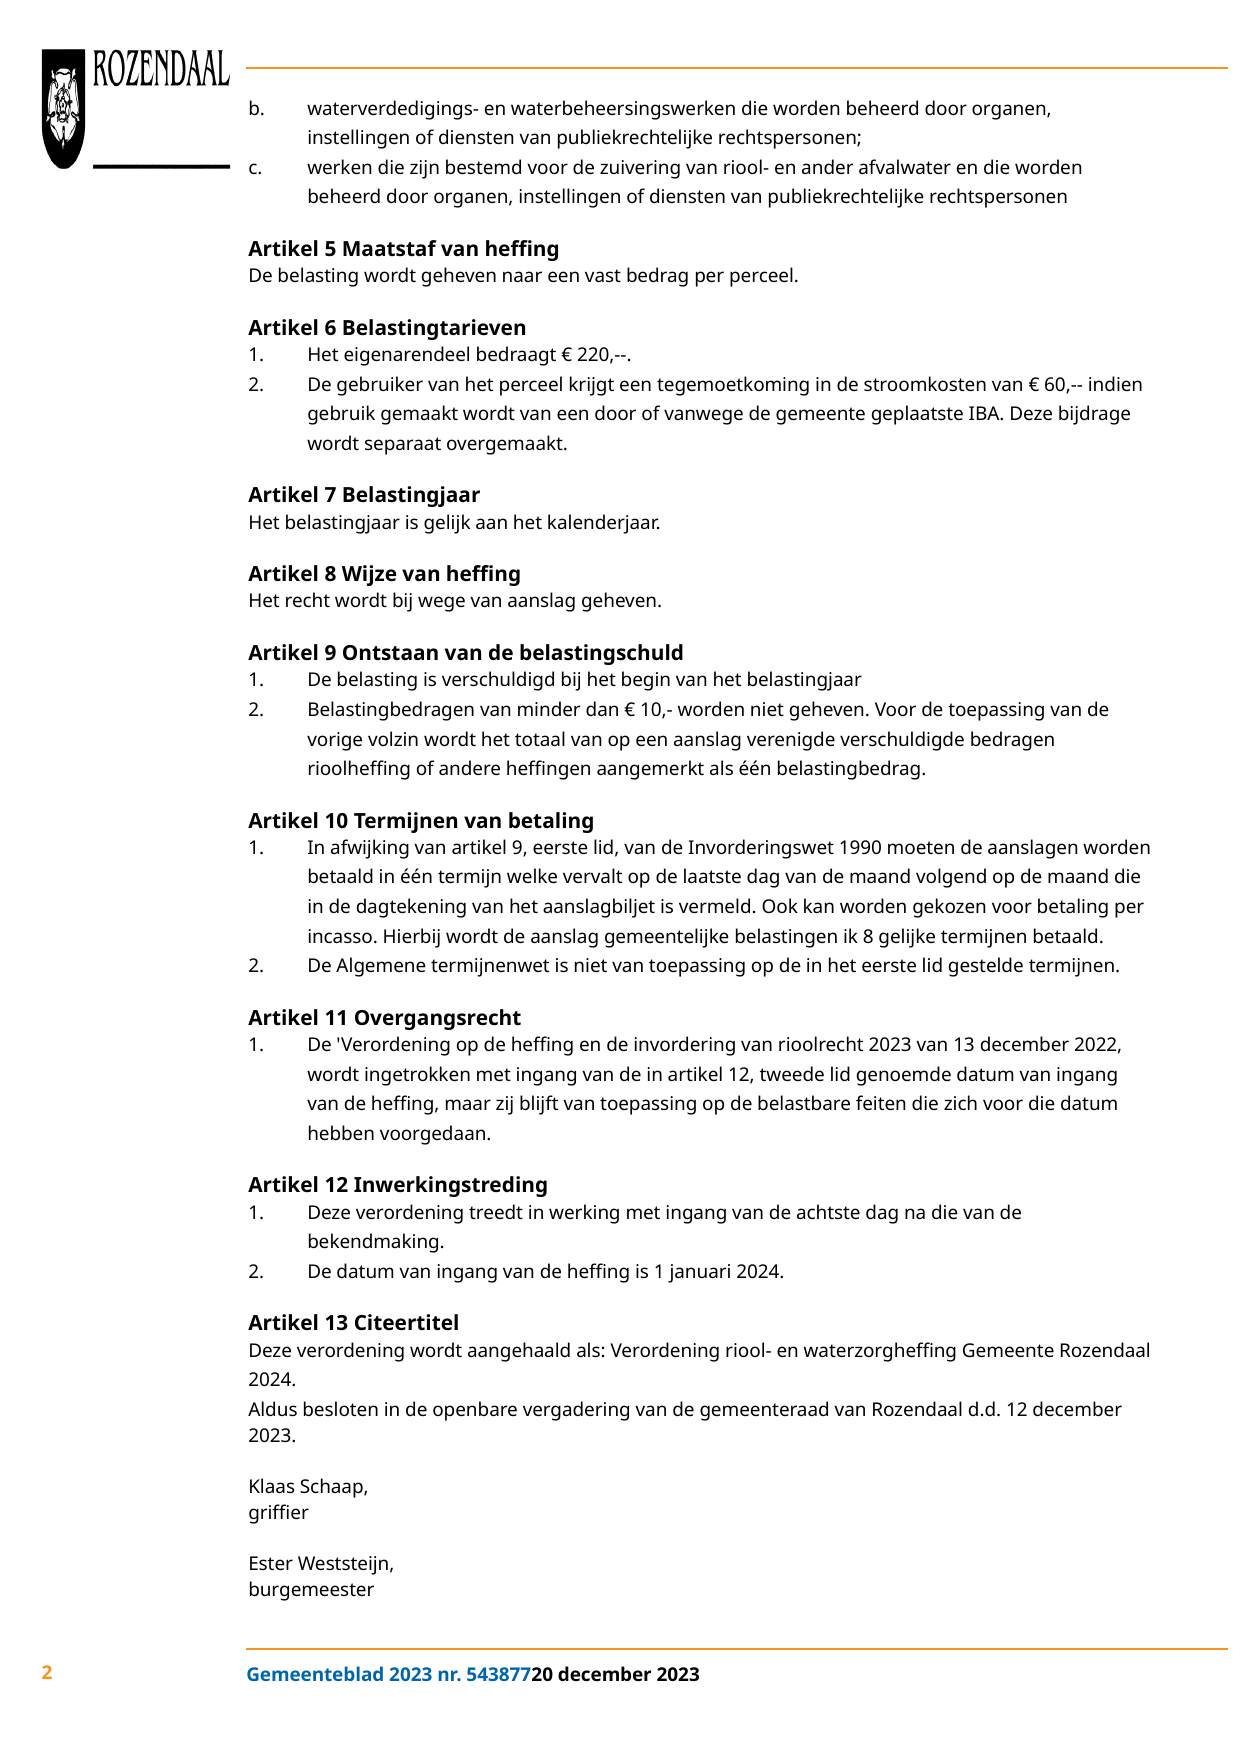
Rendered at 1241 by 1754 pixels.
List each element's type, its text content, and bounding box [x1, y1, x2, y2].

text Artikel 13 Citeertitel [248, 1308, 1152, 1337]
list waterverdedigings- en waterbeheersingswerken die worden beheerd door organen, instellingen of diensten van publiekrechtelijke rechtspersonen; [248, 95, 1152, 150]
text Artikel 10 Termijnen van betaling [248, 806, 1152, 834]
text Artikel 5 Maatstaf van heffing [248, 234, 1152, 262]
text Artikel 9 Ontstaan van de belastingschuld [248, 638, 1152, 667]
text Deze verordening wordt aangehaald als: Verordening riool- en waterzorgheffing Gemeente Rozendaal 2024. [248, 1337, 1152, 1392]
list Deze verordening treedt in werking met ingang van de achtste dag na die van de bekendmaking. [248, 1199, 1152, 1254]
list In afwijking van artikel 9, eerste lid, van de Invorderingswet 1990 moeten de aanslagen worden betaald in één termijn welke vervalt op de laatste dag van de maand volgend op de maand die in de dagtekening van het aanslagbiljet is vermeld. Ook kan worden gekozen voor betaling per incasso. Hierbij wordt de aanslag gemeentelijke belastingen ik 8 gelijke termijnen betaald. [248, 834, 1152, 949]
text griffier [248, 1499, 1152, 1525]
text burgemeester [248, 1576, 1152, 1602]
list De belasting is verschuldigd bij het begin van het belastingjaar [248, 667, 1152, 692]
text Artikel 7 Belastingjaar [248, 480, 1152, 509]
list De gebruiker van het perceel krijgt een tegemoetkoming in de stroomkosten van € 60,-- indien gebruik gemaakt wordt van een door of vanwege de gemeente geplaatste IBA. Deze bijdrage wordt separaat overgemaakt. [248, 371, 1152, 456]
list Het eigenarendeel bedraagt € 220,--. [248, 341, 1152, 367]
text Artikel 6 Belastingtarieven [248, 313, 1152, 341]
text Aldus besloten in de openbare vergadering van de gemeenteraad van Rozendaal d.d. 12 december 2023. [248, 1396, 1152, 1448]
list De datum van ingang van de heffing is 1 januari 2024. [248, 1258, 1152, 1284]
list De 'Verordening op de heffing en de invordering van rioolrecht 2023 van 13 december 2022, wordt ingetrokken met ingang van de in artikel 12, tweede lid genoemde datum van ingang van de heffing, maar zij blijft van toepassing op de belastbare feiten die zich voor die datum hebben voorgedaan. [248, 1031, 1152, 1146]
list werken die zijn bestemd voor de zuivering van riool- en ander afvalwater en die worden beheerd door organen, instellingen of diensten van publiekrechtelijke rechtspersonen [248, 154, 1152, 209]
text Het belastingjaar is gelijk aan het kalenderjaar. [248, 509, 1152, 534]
text Klaas Schaap, [248, 1473, 1152, 1499]
list Belastingbedragen van minder dan € 10,- worden niet geheven. Voor de toepassing van de vorige volzin wordt het totaal van op een aanslag verenigde verschuldigde bedragen rioolheffing of andere heffingen aangemerkt als één belastingbedrag. [248, 696, 1152, 781]
list De Algemene termijnenwet is niet van toepassing op de in het eerste lid gestelde termijnen. [248, 952, 1152, 978]
text Artikel 12 Inwerkingstreding [248, 1171, 1152, 1199]
text Artikel 11 Overgangsrecht [248, 1003, 1152, 1031]
picture [41, 47, 231, 172]
text Het recht wordt bij wege van aanslag geheven. [248, 588, 1152, 613]
text Artikel 8 Wijze van heffing [248, 559, 1152, 588]
text Ester Weststeijn, [248, 1551, 1152, 1576]
text De belasting wordt geheven naar een vast bedrag per perceel. [248, 262, 1152, 288]
